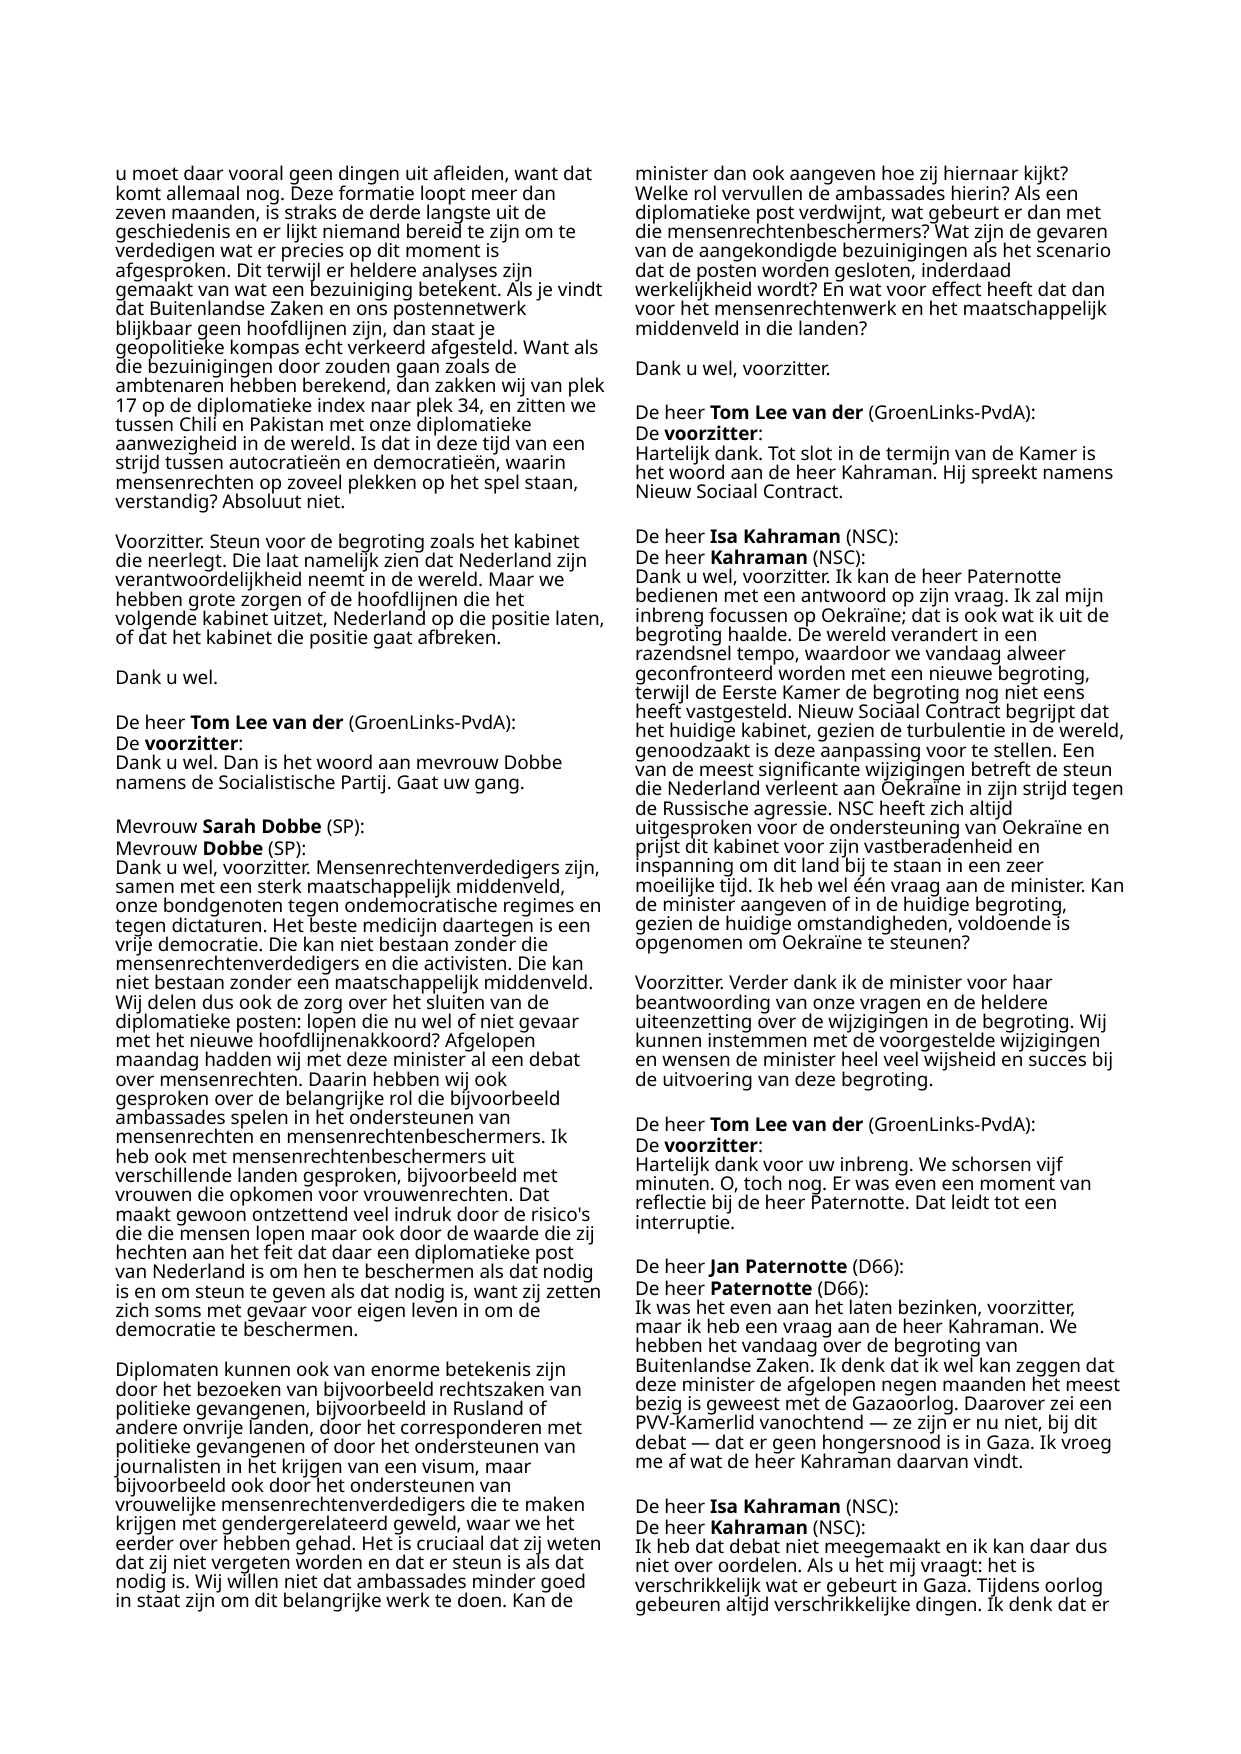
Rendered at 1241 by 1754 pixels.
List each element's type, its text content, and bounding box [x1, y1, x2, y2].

text u moet daar vooral geen dingen uit afleiden, want dat komt allemaal nog. Deze formatie loopt meer dan zeven maanden, is straks de derde langste uit de geschiedenis en er lijkt niemand bereid te zijn om te verdedigen wat er precies op dit moment is afgesproken. Dit terwijl er heldere analyses zijn gemaakt van wat een bezuiniging betekent. Als je vindt dat Buitenlandse Zaken en ons postennetwerk blijkbaar geen hoofdlijnen zijn, dan staat je geopolitieke kompas echt verkeerd afgesteld. Want als die bezuinigingen door zouden gaan zoals de ambtenaren hebben berekend, dan zakken wij van plek 17 op de diplomatieke index naar plek 34, en zitten we tussen Chili en Pakistan met onze diplomatieke aanwezigheid in de wereld. Is dat in deze tijd van een strijd tussen autocratieën en democratieën, waarin mensenrechten op zoveel plekken op het spel staan, verstandig? Absoluut niet. [115, 165, 605, 512]
text Dank u wel. Dan is het woord aan mevrouw Dobbe namens de Socialistische Partij. Gaat uw gang. [115, 754, 605, 793]
text Ik heb dat debat niet meegemaakt en ik kan daar dus niet over oordelen. Als u het mij vraagt: het is verschrikkelijk wat er gebeurt in Gaza. Tijdens oorlog gebeuren altijd verschrikkelijke dingen. Ik denk dat er [635, 1538, 1125, 1615]
text Hartelijk dank. Tot slot in de termijn van de Kamer is het woord aan de heer Kahraman. Hij spreekt namens Nieuw Sociaal Contract. [635, 444, 1125, 502]
text De heer Tom Lee van der (GroenLinks-PvdA): [635, 399, 1125, 425]
text Diplomaten kunnen ook van enorme betekenis zijn door het bezoeken van bijvoorbeeld rechtszaken van politieke gevangenen, bijvoorbeeld in Rusland of andere onvrije landen, door het corresponderen met politieke gevangenen of door het ondersteunen van journalisten in het krijgen van een visum, maar bijvoorbeeld ook door het ondersteunen van vrouwelijke mensenrechtenverdedigers die te maken krijgen met gendergerelateerd geweld, waar we het eerder over hebben gehad. Het is cruciaal dat zij weten dat zij niet vergeten worden en dat er steun is als dat nodig is. Wij willen niet dat ambassades minder goed in staat zijn om dit belangrijke werk te doen. Kan de [115, 1361, 605, 1612]
text Mevrouw Dobbe (SP): [115, 839, 605, 859]
text Voorzitter. Steun voor de begroting zoals het kabinet die neerlegt. Die laat namelijk zien dat Nederland zijn verantwoordelijkheid neemt in de wereld. Maar we hebben grote zorgen of de hoofdlijnen die het volgende kabinet uitzet, Nederland op die positie laten, of dat het kabinet die positie gaat afbreken. [115, 533, 605, 648]
text De voorzitter: [635, 1137, 1125, 1156]
text De heer Isa Kahraman (NSC): [635, 1493, 1125, 1519]
text Ik was het even aan het laten bezinken, voorzitter, maar ik heb een vraag aan de heer Kahraman. We hebben het vandaag over de begroting van Buitenlandse Zaken. Ik denk dat ik wel kan zeggen dat deze minister de afgelopen negen maanden het meest bezig is geweest met de Gazaoorlog. Daarover zei een PVV-Kamerlid vanochtend — ze zijn er nu niet, bij dit debat — dat er geen hongersnood is in Gaza. Ik vroeg me af wat de heer Kahraman daarvan vindt. [635, 1299, 1125, 1472]
text Voorzitter. Verder dank ik de minister voor haar beantwoording van onze vragen en de heldere uiteenzetting over de wijzigingen in de begroting. Wij kunnen instemmen met de voorgestelde wijzigingen en wensen de minister heel veel wijsheid en succes bij de uitvoering van deze begroting. [635, 974, 1125, 1090]
text De voorzitter: [635, 425, 1125, 444]
text minister dan ook aangeven hoe zij hiernaar kijkt? Welke rol vervullen de ambassades hierin? Als een diplomatieke post verdwijnt, wat gebeurt er dan met die mensenrechtenbeschermers? Wat zijn de gevaren van de aangekondigde bezuinigingen als het scenario dat de posten worden gesloten, inderdaad werkelijkheid wordt? En wat voor effect heeft dat dan voor het mensenrechtenwerk en het maatschappelijk middenveld in die landen? [635, 165, 1125, 339]
text De voorzitter: [115, 735, 605, 754]
text De heer Tom Lee van der (GroenLinks-PvdA): [115, 709, 605, 735]
text De heer Paternotte (D66): [635, 1279, 1125, 1299]
text Dank u wel, voorzitter. Mensenrechtenverdedigers zijn, samen met een sterk maatschappelijk middenveld, onze bondgenoten tegen ondemocratische regimes en tegen dictaturen. Het beste medicijn daartegen is een vrije democratie. Die kan niet bestaan zonder die mensenrechtenverdedigers en die activisten. Die kan niet bestaan zonder een maatschappelijk middenveld. Wij delen dus ook de zorg over het sluiten van de diplomatieke posten: lopen die nu wel of niet gevaar met het nieuwe hoofdlijnenakkoord? Afgelopen maandag hadden wij met deze minister al een debat over mensenrechten. Daarin hebben wij ook gesproken over de belangrijke rol die bijvoorbeeld ambassades spelen in het ondersteunen van mensenrechten en mensenrechtenbeschermers. Ik heb ook met mensenrechtenbeschermers uit verschillende landen gesproken, bijvoorbeeld met vrouwen die opkomen voor vrouwenrechten. Dat maakt gewoon ontzettend veel indruk door de risico's die die mensen lopen maar ook door de waarde die zij hechten aan het feit dat daar een diplomatieke post van Nederland is om hen te beschermen als dat nodig is en om steun te geven als dat nodig is, want zij zetten zich soms met gevaar voor eigen leven in om de democratie te beschermen. [115, 859, 605, 1341]
text Dank u wel. [115, 669, 605, 688]
text Mevrouw Sarah Dobbe (SP): [115, 814, 605, 839]
text Hartelijk dank voor uw inbreng. We schorsen vijf minuten. O, toch nog. Er was even een moment van reflectie bij de heer Paternotte. Dat leidt tot een interruptie. [635, 1156, 1125, 1233]
text De heer Jan Paternotte (D66): [635, 1254, 1125, 1279]
text De heer Isa Kahraman (NSC): [635, 523, 1125, 549]
text De heer Kahraman (NSC): [635, 549, 1125, 568]
text De heer Kahraman (NSC): [635, 1519, 1125, 1538]
text Dank u wel, voorzitter. [635, 359, 1125, 379]
text Dank u wel, voorzitter. Ik kan de heer Paternotte bedienen met een antwoord op zijn vraag. Ik zal mijn inbreng focussen op Oekraïne; dat is ook wat ik uit de begroting haalde. De wereld verandert in een razendsnel tempo, waardoor we vandaag alweer geconfronteerd worden met een nieuwe begroting, terwijl de Eerste Kamer de begroting nog niet eens heeft vastgesteld. Nieuw Sociaal Contract begrijpt dat het huidige kabinet, gezien de turbulentie in de wereld, genoodzaakt is deze aanpassing voor te stellen. Een van de meest significante wijzigingen betreft de steun die Nederland verleent aan Oekraïne in zijn strijd tegen de Russische agressie. NSC heeft zich altijd uitgesproken voor de ondersteuning van Oekraïne en prijst dit kabinet voor zijn vastberadenheid en inspanning om dit land bij te staan in een zeer moeilijke tijd. Ik heb wel één vraag aan de minister. Kan de minister aangeven of in de huidige begroting, gezien de huidige omstandigheden, voldoende is opgenomen om Oekraïne te steunen? [635, 568, 1125, 954]
text De heer Tom Lee van der (GroenLinks-PvdA): [635, 1111, 1125, 1137]
